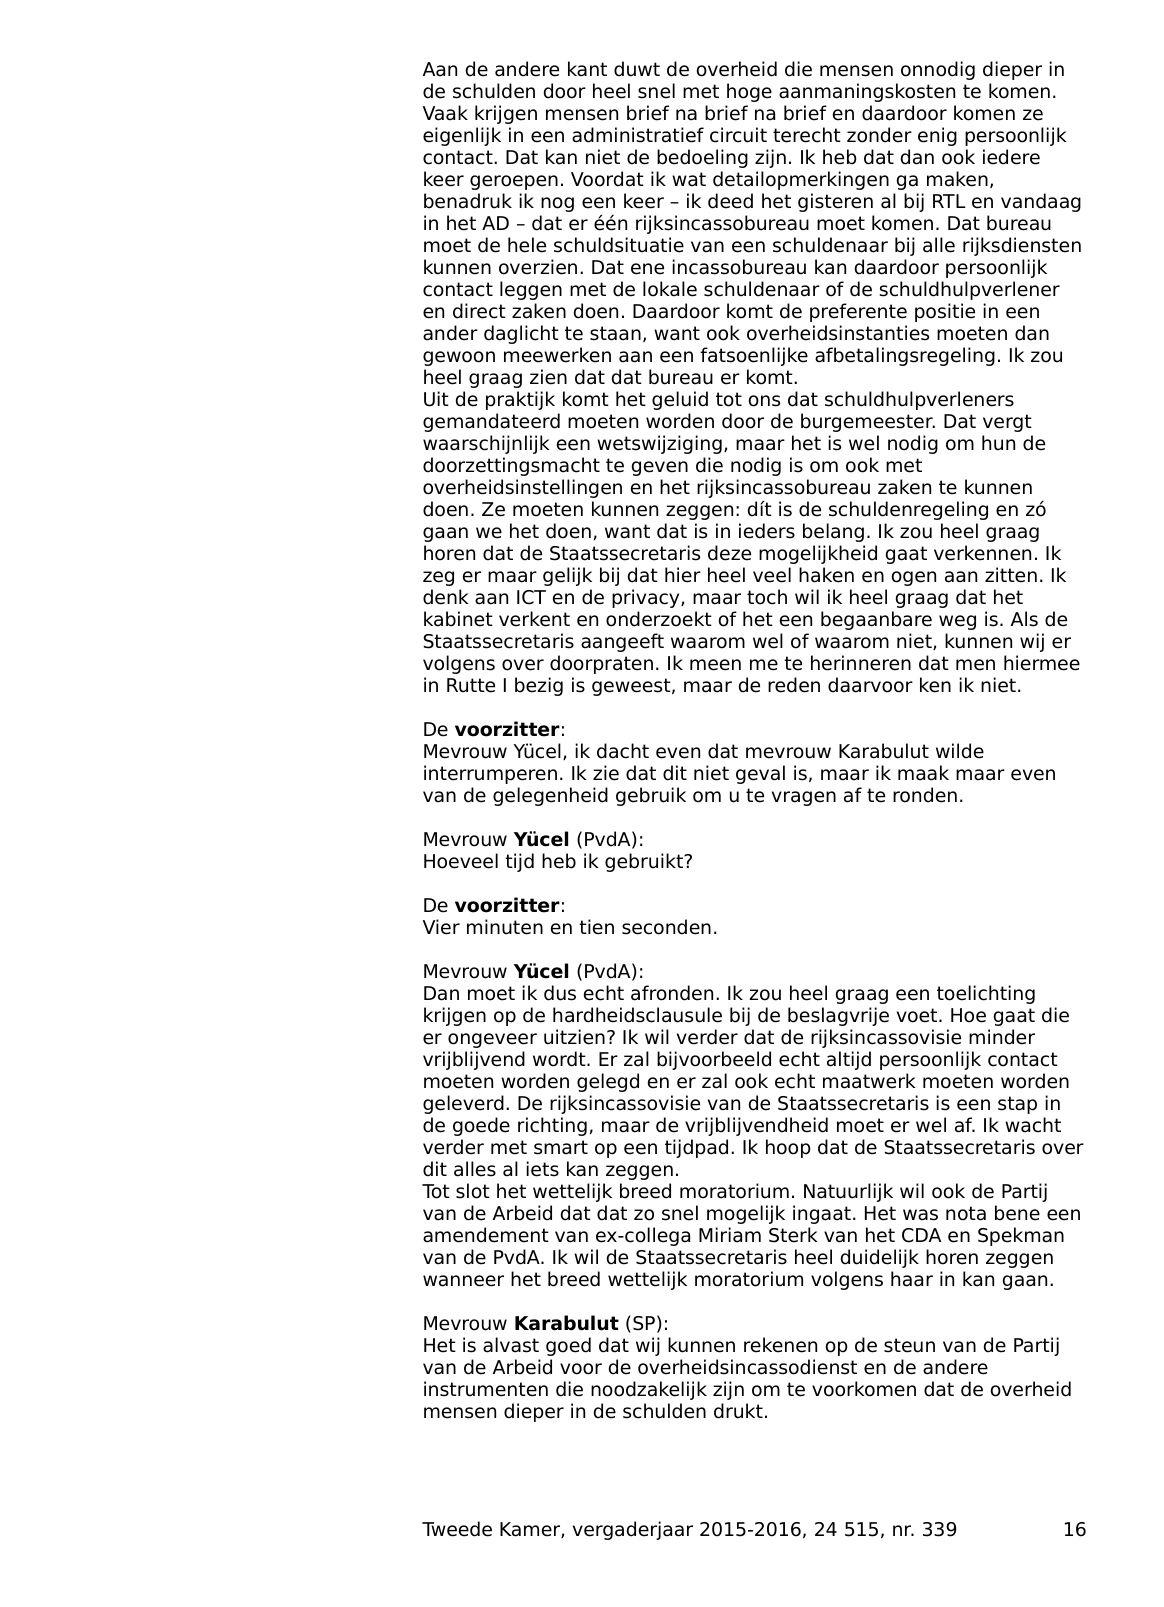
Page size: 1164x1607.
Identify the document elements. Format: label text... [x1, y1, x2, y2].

text Mevrouw Yücel (PvdA): [422, 961, 1087, 983]
text Aan de andere kant duwt de overheid die mensen onnodig dieper in de schulden door heel snel met hoge aanmaningskosten te komen. Vaak krijgen mensen brief na brief na brief en daardoor komen ze eigenlijk in een administratief circuit terecht zonder enig persoonlijk contact. Dat kan niet de bedoeling zijn. Ik heb dat dan ook iedere keer geroepen. Voordat ik wat detailopmerkingen ga maken, benadruk ik nog een keer – ik deed het gisteren al bij RTL en vandaag in het AD – dat er één rijksincassobureau moet komen. Dat bureau moet de hele schuldsituatie van een schuldenaar bij alle rijksdiensten kunnen overzien. Dat ene incassobureau kan daardoor persoonlijk contact leggen met de lokale schuldenaar of de schuldhulpverlener en direct zaken doen. Daardoor komt de preferente positie in een ander daglicht te staan, want ook overheidsinstanties moeten dan gewoon meewerken aan een fatsoenlijke afbetalingsregeling. Ik zou heel graag zien dat dat bureau er komt. [422, 59, 1087, 389]
text Tot slot het wettelijk breed moratorium. Natuurlijk wil ook de Partij van de Arbeid dat dat zo snel mogelijk ingaat. Het was nota bene een amendement van ex-collega Miriam Sterk van het CDA en Spekman van de PvdA. Ik wil de Staatssecretaris heel duidelijk horen zeggen wanneer het breed wettelijk moratorium volgens haar in kan gaan. [422, 1181, 1087, 1291]
text Het is alvast goed dat wij kunnen rekenen op de steun van de Partij van de Arbeid voor de overheidsincassodienst en de andere instrumenten die noodzakelijk zijn om te voorkomen dat de overheid mensen dieper in de schulden drukt. [422, 1335, 1087, 1423]
text Hoeveel tijd heb ik gebruikt? [422, 851, 1087, 873]
text Mevrouw Yücel (PvdA): [422, 829, 1087, 851]
text Mevrouw Yücel, ik dacht even dat mevrouw Karabulut wilde interrumperen. Ik zie dat dit niet geval is, maar ik maak maar even van de gelegenheid gebruik om u te vragen af te ronden. [422, 741, 1087, 807]
text De voorzitter: [422, 719, 1087, 741]
text Vier minuten en tien seconden. [422, 917, 1087, 939]
text De voorzitter: [422, 895, 1087, 917]
text Mevrouw Karabulut (SP): [422, 1313, 1087, 1335]
text Uit de praktijk komt het geluid tot ons dat schuldhulpverleners gemandateerd moeten worden door de burgemeester. Dat vergt waarschijnlijk een wetswijziging, maar het is wel nodig om hun de doorzettingsmacht te geven die nodig is om ook met overheidsinstellingen en het rijksincassobureau zaken te kunnen doen. Ze moeten kunnen zeggen: dít is de schuldenregeling en zó gaan we het doen, want dat is in ieders belang. Ik zou heel graag horen dat de Staatssecretaris deze mogelijkheid gaat verkennen. Ik zeg er maar gelijk bij dat hier heel veel haken en ogen aan zitten. Ik denk aan ICT en de privacy, maar toch wil ik heel graag dat het kabinet verkent en onderzoekt of het een begaanbare weg is. Als de Staatssecretaris aangeeft waarom wel of waarom niet, kunnen wij er volgens over doorpraten. Ik meen me te herinneren dat men hiermee in Rutte I bezig is geweest, maar de reden daarvoor ken ik niet. [422, 389, 1087, 696]
text Dan moet ik dus echt afronden. Ik zou heel graag een toelichting krijgen op de hardheidsclausule bij de beslagvrije voet. Hoe gaat die er ongeveer uitzien? Ik wil verder dat de rijksincassovisie minder vrijblijvend wordt. Er zal bijvoorbeeld echt altijd persoonlijk contact moeten worden gelegd en er zal ook echt maatwerk moeten worden geleverd. De rijksincassovisie van de Staatssecretaris is een stap in de goede richting, maar de vrijblijvendheid moet er wel af. Ik wacht verder met smart op een tijdpad. Ik hoop dat de Staatssecretaris over dit alles al iets kan zeggen. [422, 983, 1087, 1181]
